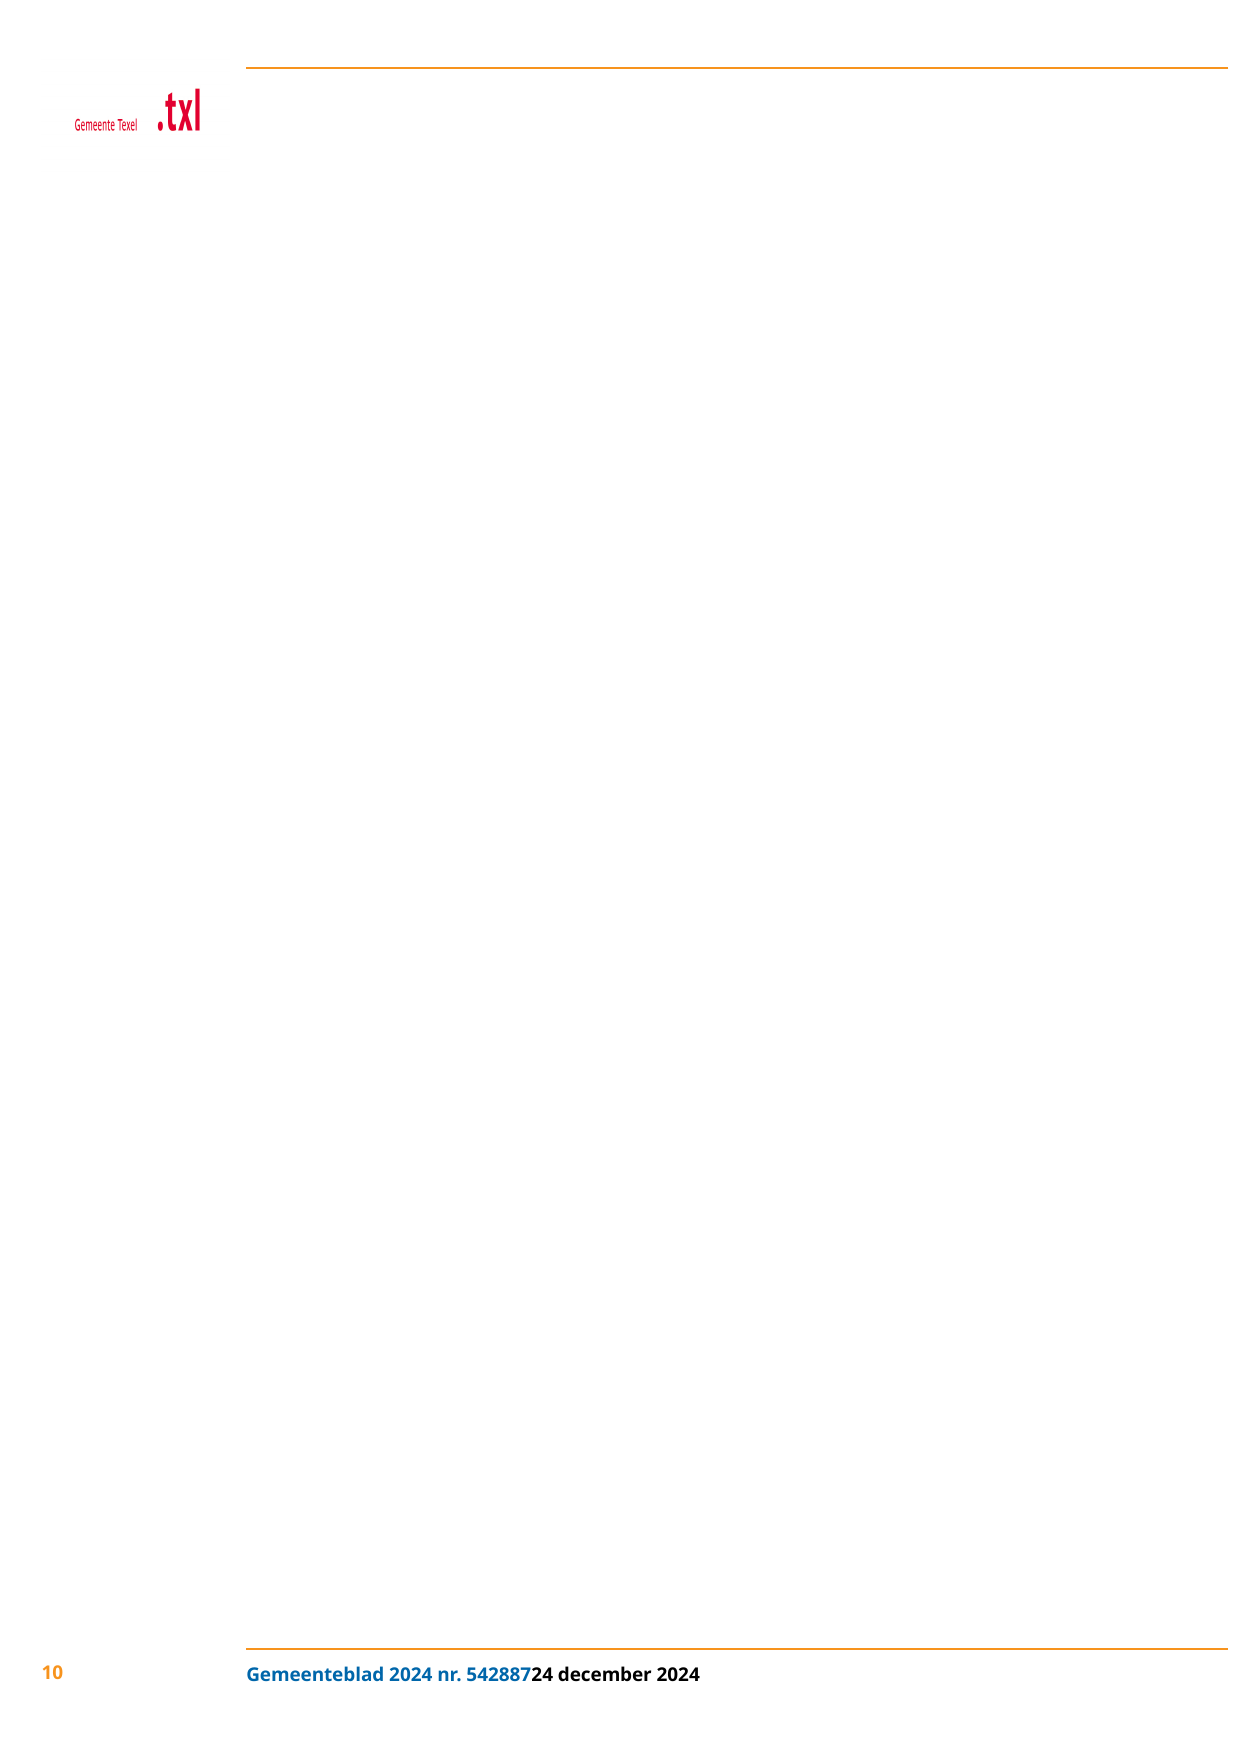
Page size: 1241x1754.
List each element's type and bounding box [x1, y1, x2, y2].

picture [41, 47, 231, 172]
